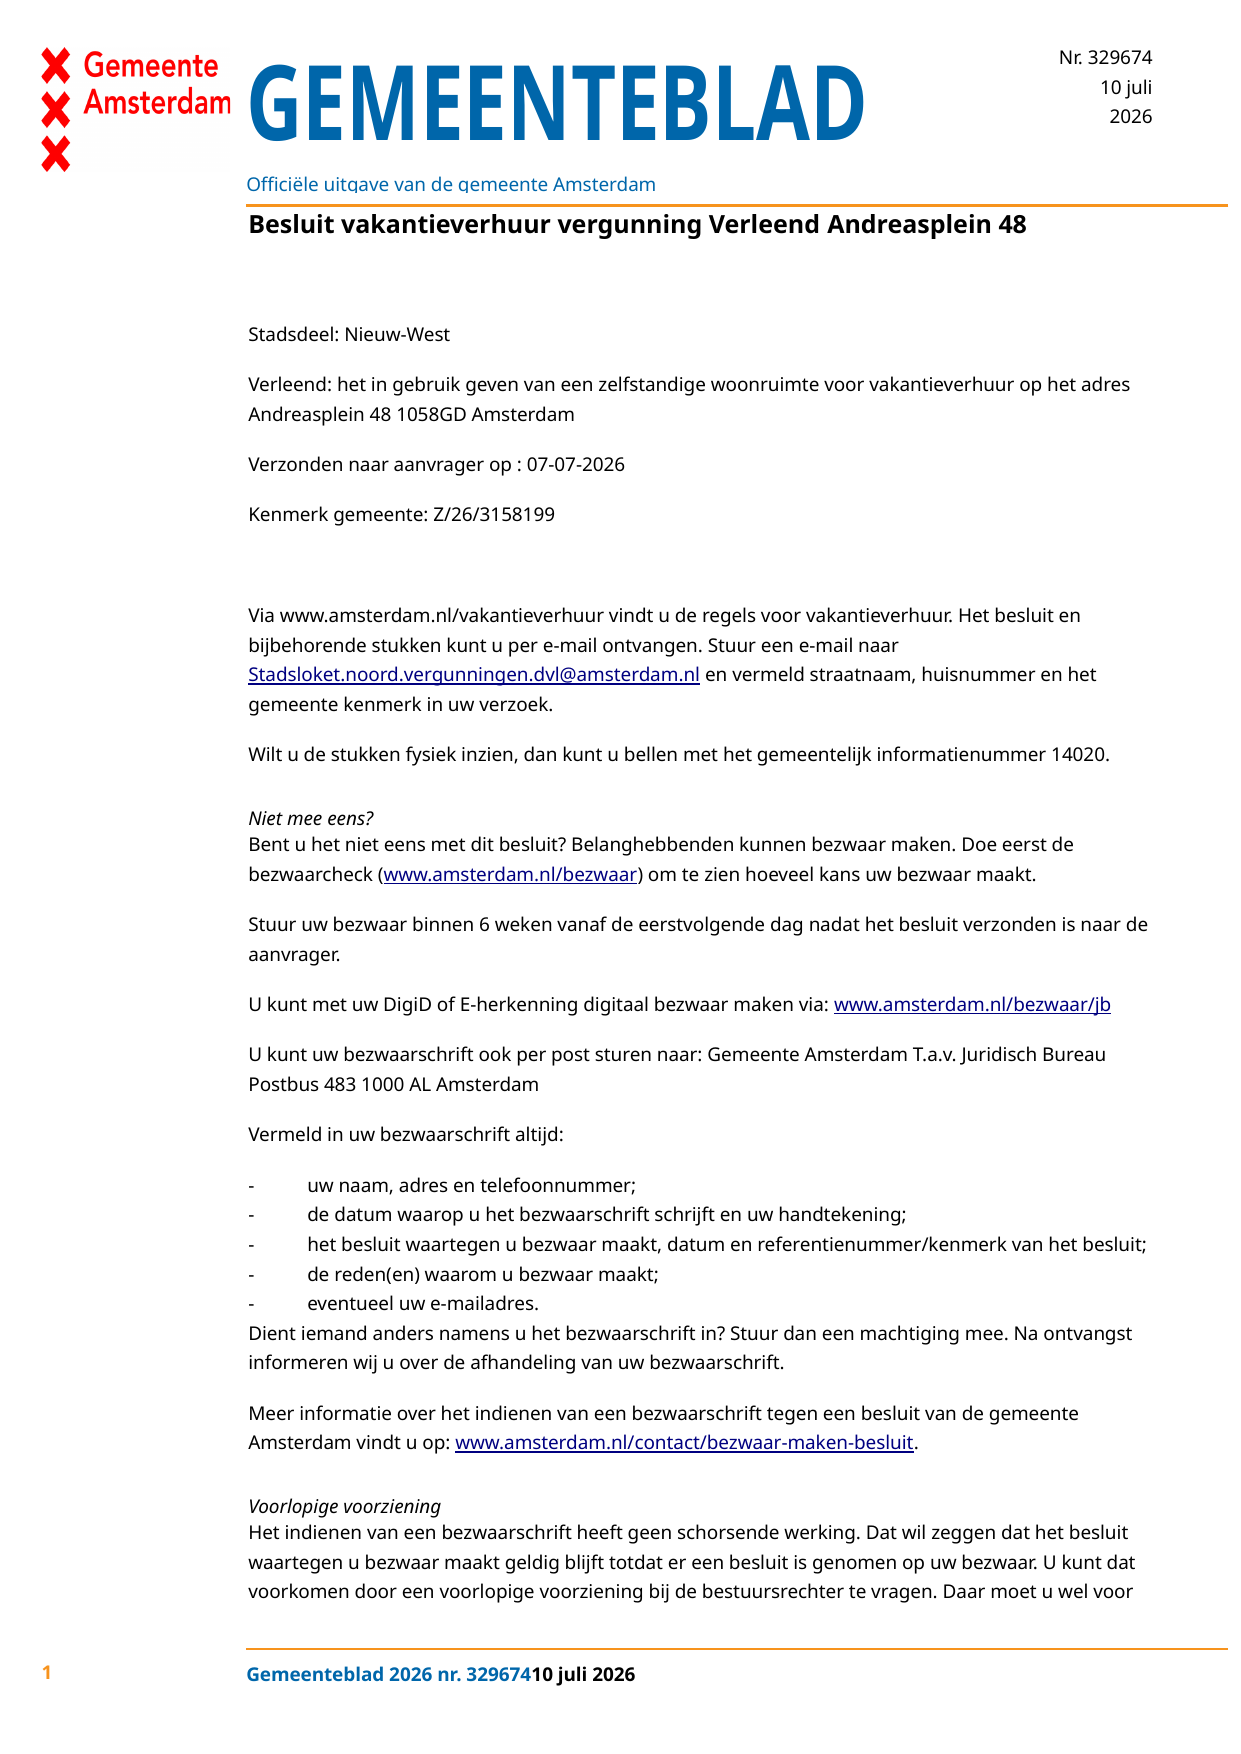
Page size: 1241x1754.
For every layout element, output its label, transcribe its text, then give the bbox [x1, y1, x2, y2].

text Stuur uw bezwaar binnen 6 weken vanaf de eerstvolgende dag nadat het besluit verzonden is naar de aanvrager. [248, 911, 1152, 967]
text Bent u het niet eens met dit besluit? Belanghebbenden kunnen bezwaar maken. Doe eerst de bezwaarcheck (www.amsterdam.nl/bezwaar) om te zien hoeveel kans uw bezwaar maakt. [248, 831, 1152, 887]
text Verzonden naar aanvrager op : 07-07-2026 [248, 451, 1152, 477]
text Besluit vakantieverhuur vergunning Verleend Andreasplein 48 [248, 207, 1152, 241]
text U kunt met uw DigiD of E-herkenning digitaal bezwaar maken via: www.amsterdam.nl/bezwaar/jb [248, 991, 1152, 1017]
text Wilt u de stukken fysiek inzien, dan kunt u bellen met het gemeentelijk informatienummer 14020. [248, 742, 1152, 767]
text Het indienen van een bezwaarschrift heeft geen schorsende werking. Dat wil zeggen dat het besluit waartegen u bezwaar maakt geldig blijft totdat er een besluit is genomen op uw bezwaar. U kunt dat voorkomen door een voorlopige voorziening bij de bestuursrechter te vragen. Daar moet u wel voor [248, 1519, 1152, 1604]
text Stadsdeel: Nieuw-West [248, 321, 1152, 346]
list uw naam, adres en telefoonnummer; [248, 1172, 1152, 1198]
list de reden(en) waarom u bezwaar maakt; [248, 1261, 1152, 1287]
text Kenmerk gemeente: Z/26/3158199 [248, 502, 1152, 527]
text U kunt uw bezwaarschrift ook per post sturen naar: Gemeente Amsterdam T.a.v. Juridisch Bureau Postbus 483 1000 AL Amsterdam [248, 1042, 1152, 1097]
text Vermeld in uw bezwaarschrift altijd: [248, 1122, 1152, 1147]
text Voorlopige voorziening [248, 1493, 1152, 1519]
text Verleend: het in gebruik geven van een zelfstandige woonruimte voor vakantieverhuur op het adres Andreasplein 48 1058GD Amsterdam [248, 371, 1152, 426]
text Dient iemand anders namens u het bezwaarschrift in? Stuur dan een machtiging mee. Na ontvangst informeren wij u over de afhandeling van uw bezwaarschrift. [248, 1320, 1152, 1375]
text Meer informatie over het indienen van een bezwaarschrift tegen een besluit van de gemeente Amsterdam vindt u op: www.amsterdam.nl/contact/bezwaar-maken-besluit. [248, 1400, 1152, 1455]
list eventueel uw e-mailadres. [248, 1290, 1152, 1316]
list het besluit waartegen u bezwaar maakt, datum en referentienummer/kenmerk van het besluit; [248, 1231, 1152, 1257]
list de datum waarop u het bezwaarschrift schrijft en uw handtekening; [248, 1202, 1152, 1227]
text Via www.amsterdam.nl/vakantieverhuur vindt u de regels voor vakantieverhuur. Het besluit en bijbehorende stukken kunt u per e-mail ontvangen. Stuur een e-mail naar Stadsloket.noord.vergunningen.dvl@amsterdam.nl en vermeld straatnaam, huisnummer en het gemeente kenmerk in uw verzoek. [248, 602, 1152, 717]
picture [41, 47, 231, 172]
text Niet mee eens? [248, 806, 1152, 831]
